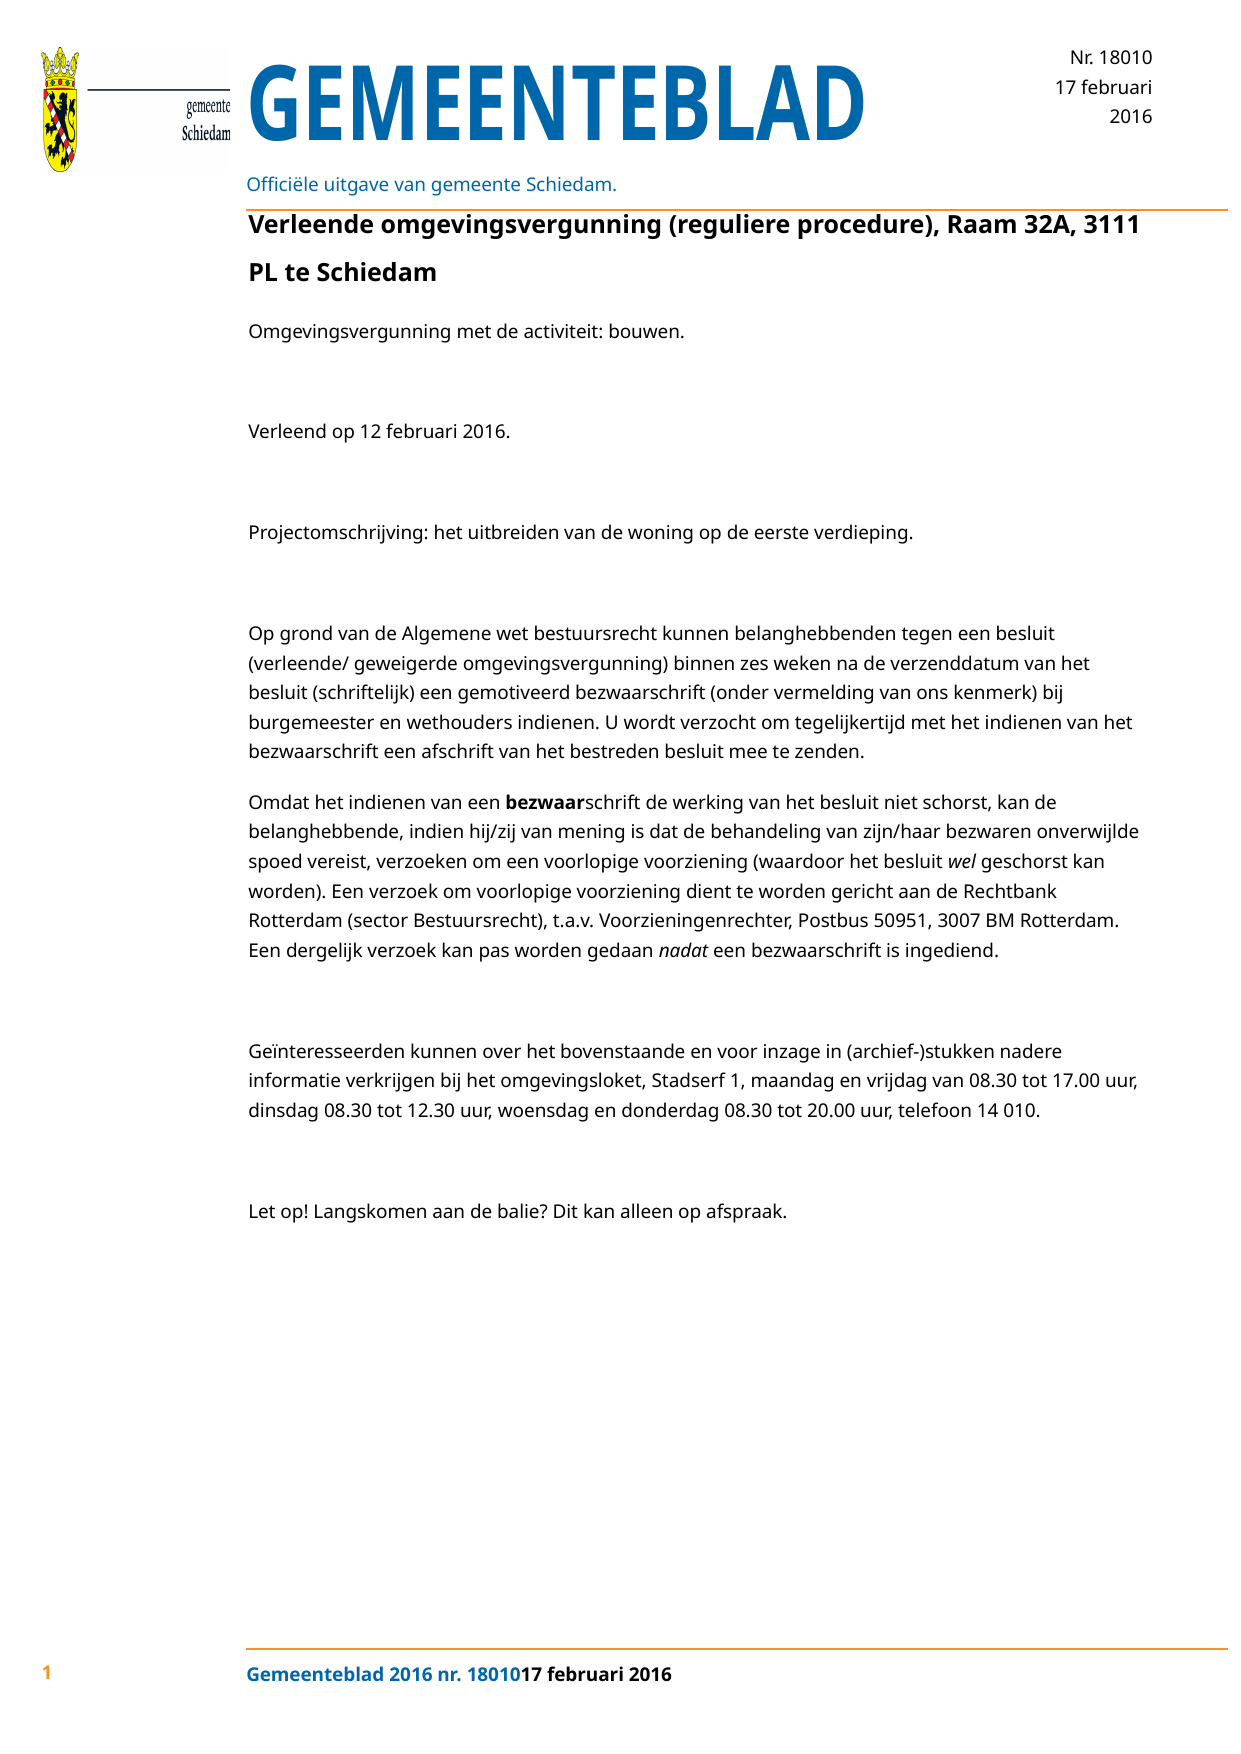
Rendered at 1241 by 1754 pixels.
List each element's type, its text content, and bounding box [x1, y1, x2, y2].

text Geïnteresseerden kunnen over het bovenstaande en voor inzage in (archief-)stukken nadere informatie verkrijgen bij het omgevingsloket, Stadserf 1, maandag en vrijdag van 08.30 tot 17.00 uur, dinsdag 08.30 tot 12.30 uur, woensdag en donderdag 08.30 tot 20.00 uur, telefoon 14 010. [248, 1038, 1152, 1123]
text Omdat het indienen van een bezwaarschrift de werking van het besluit niet schorst, kan de belanghebbende, indien hij/zij van mening is dat de behandeling van zijn/haar bezwaren onverwijlde spoed vereist, verzoeken om een voorlopige voorziening (waardoor het besluit wel geschorst kan worden). Een verzoek om voorlopige voorziening dient te worden gericht aan de Rechtbank Rotterdam (sector Bestuursrecht), t.a.v. Voorzieningenrechter, Postbus 50951, 3007 BM Rotterdam. Een dergelijk verzoek kan pas worden gedaan nadat een bezwaarschrift is ingediend. [248, 789, 1152, 963]
text Let op! Langskomen aan de balie? Dit kan alleen op afspraak. [248, 1198, 1152, 1224]
text Op grond van de Algemene wet bestuursrecht kunnen belanghebbenden tegen een besluit (verleende/ geweigerde omgevingsvergunning) binnen zes weken na de verzenddatum van het besluit (schriftelijk) een gemotiveerd bezwaarschrift (onder vermelding van ons kenmerk) bij burgemeester en wethouders indienen. U wordt verzocht om tegelijkertijd met het indienen van het bezwaarschrift een afschrift van het bestreden besluit mee te zenden. [248, 620, 1152, 764]
text Verleende omgevingsvergunning (reguliere procedure), Raam 32A, 3111 PL te Schiedam [248, 211, 1152, 288]
text Omgevingsvergunning met de activiteit: bouwen. [248, 318, 1152, 344]
text Verleend op 12 februari 2016. [248, 419, 1152, 444]
text Projectomschrijving: het uitbreiden van de woning op de eerste verdieping. [248, 519, 1152, 545]
picture [41, 47, 231, 172]
